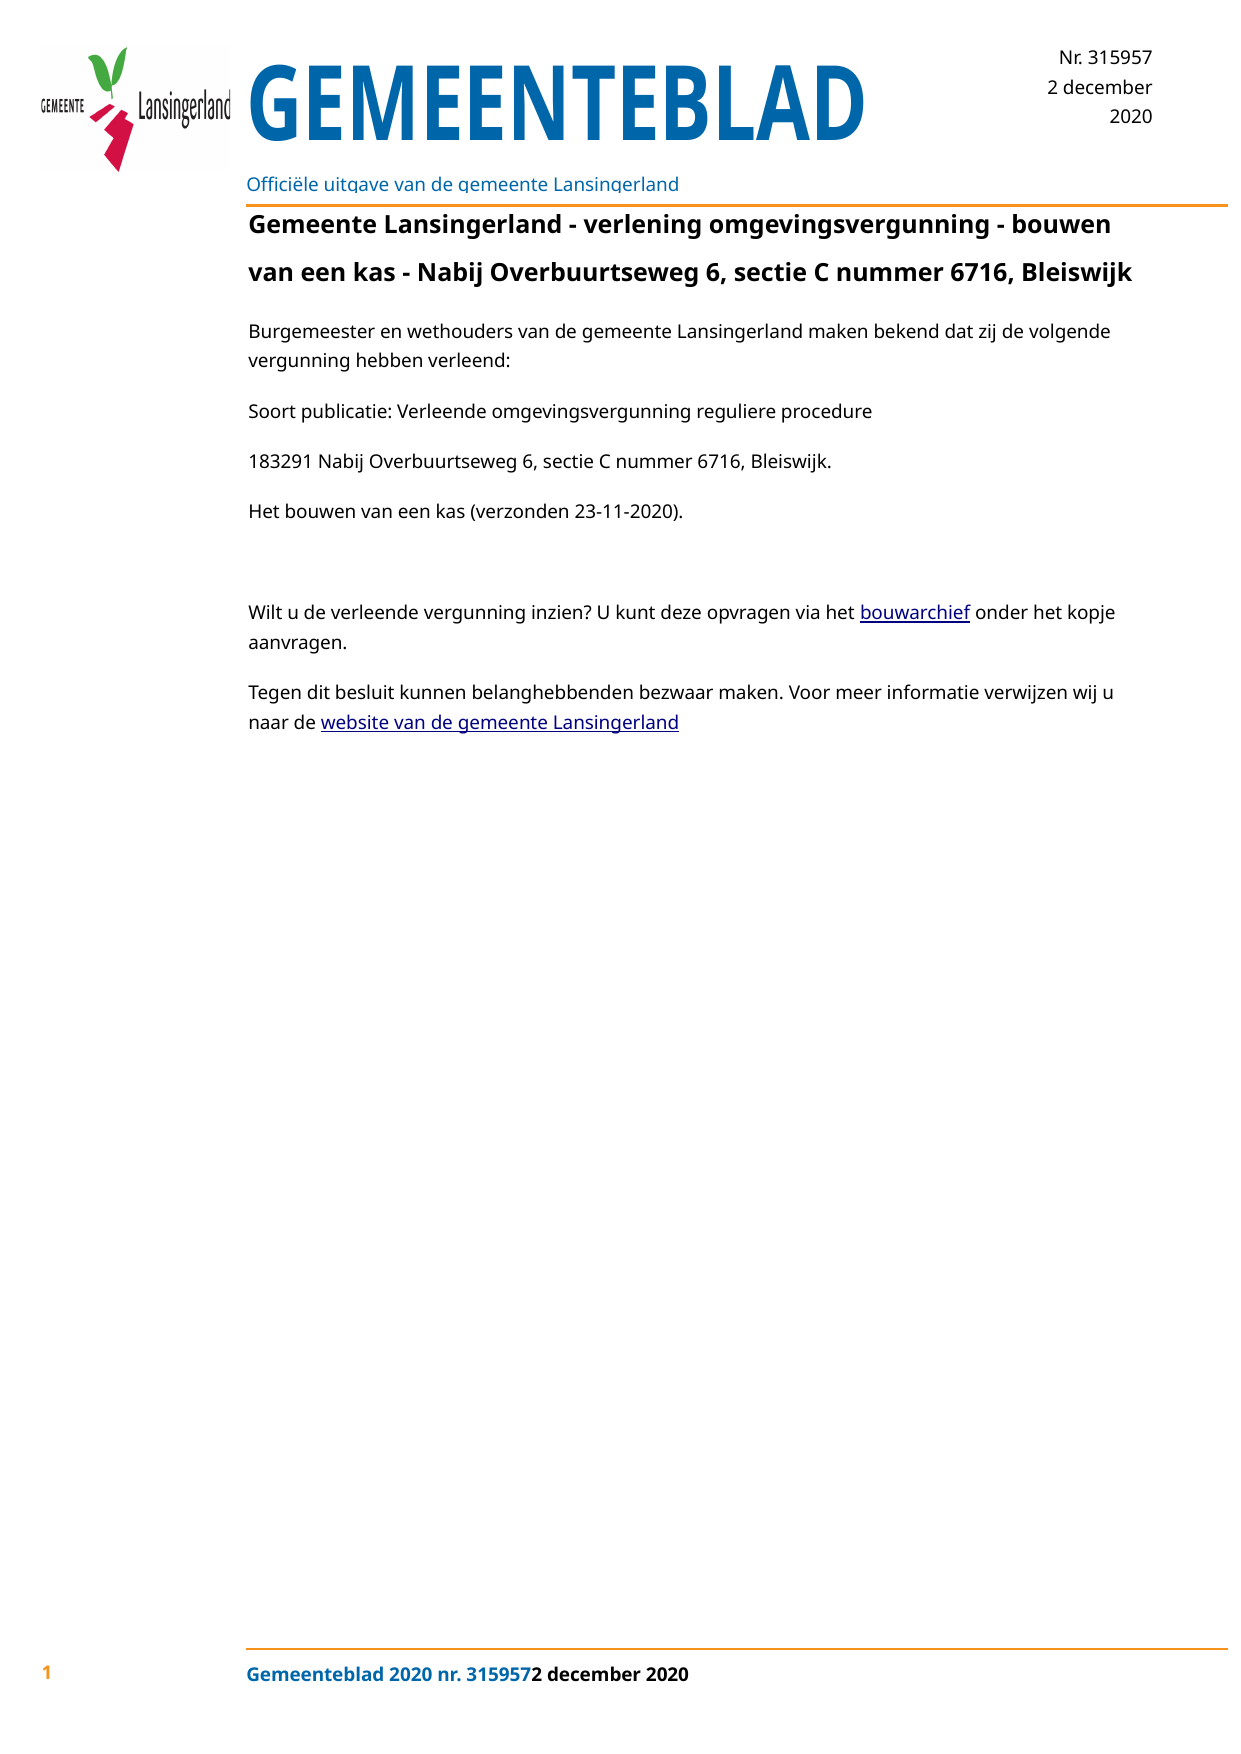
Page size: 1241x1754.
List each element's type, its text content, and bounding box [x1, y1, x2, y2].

text Soort publicatie: Verleende omgevingsvergunning reguliere procedure [248, 398, 1152, 424]
text Burgemeester en wethouders van de gemeente Lansingerland maken bekend dat zij de volgende vergunning hebben verleend: [248, 318, 1152, 373]
picture [41, 47, 231, 172]
text Het bouwen van een kas (verzonden 23-11-2020). [248, 499, 1152, 524]
text Wilt u de verleende vergunning inzien? U kunt deze opvragen via het bouwarchief onder het kopje aanvragen. [248, 599, 1152, 655]
text 183291 Nabij Overbuurtseweg 6, sectie C nummer 6716, Bleiswijk. [248, 448, 1152, 474]
text Gemeente Lansingerland - verlening omgevingsvergunning - bouwen van een kas - Nabij Overbuurtseweg 6, sectie C nummer 6716, Bleiswijk [248, 207, 1152, 288]
text Tegen dit besluit kunnen belanghebbenden bezwaar maken. Voor meer informatie verwijzen wij u naar de website van de gemeente Lansingerland [248, 679, 1152, 735]
